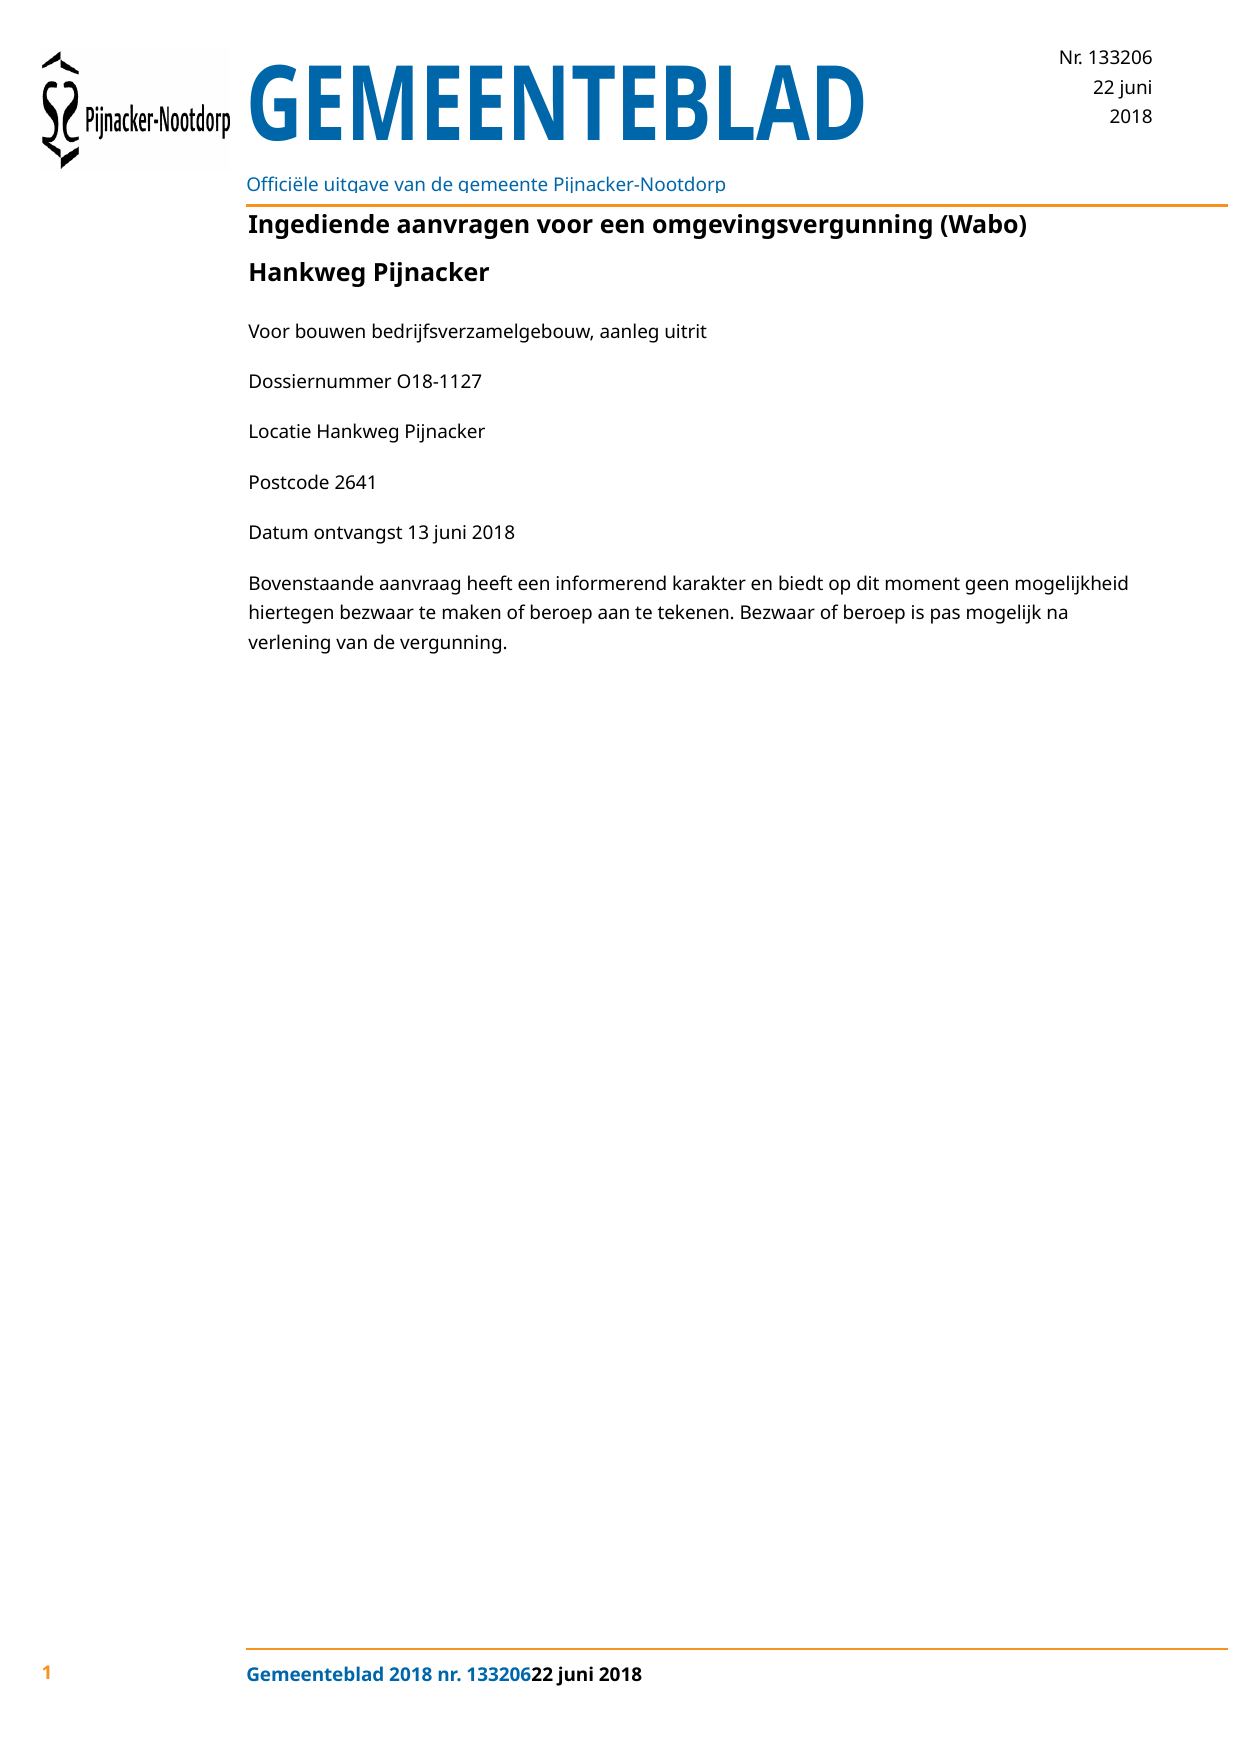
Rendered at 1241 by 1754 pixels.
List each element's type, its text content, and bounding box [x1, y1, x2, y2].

text Ingediende aanvragen voor een omgevingsvergunning (Wabo) Hankweg Pijnacker [248, 207, 1152, 288]
picture [41, 47, 231, 172]
text Postcode 2641 [248, 469, 1152, 495]
text Locatie Hankweg Pijnacker [248, 419, 1152, 444]
text Voor bouwen bedrijfsverzamelgebouw, aanleg uitrit [248, 318, 1152, 344]
text Bovenstaande aanvraag heeft een informerend karakter en biedt op dit moment geen mogelijkheid hiertegen bezwaar te maken of beroep aan te tekenen. Bezwaar of beroep is pas mogelijk na verlening van de vergunning. [248, 570, 1152, 655]
text Dossiernummer O18-1127 [248, 368, 1152, 394]
text Datum ontvangst 13 juni 2018 [248, 519, 1152, 545]
